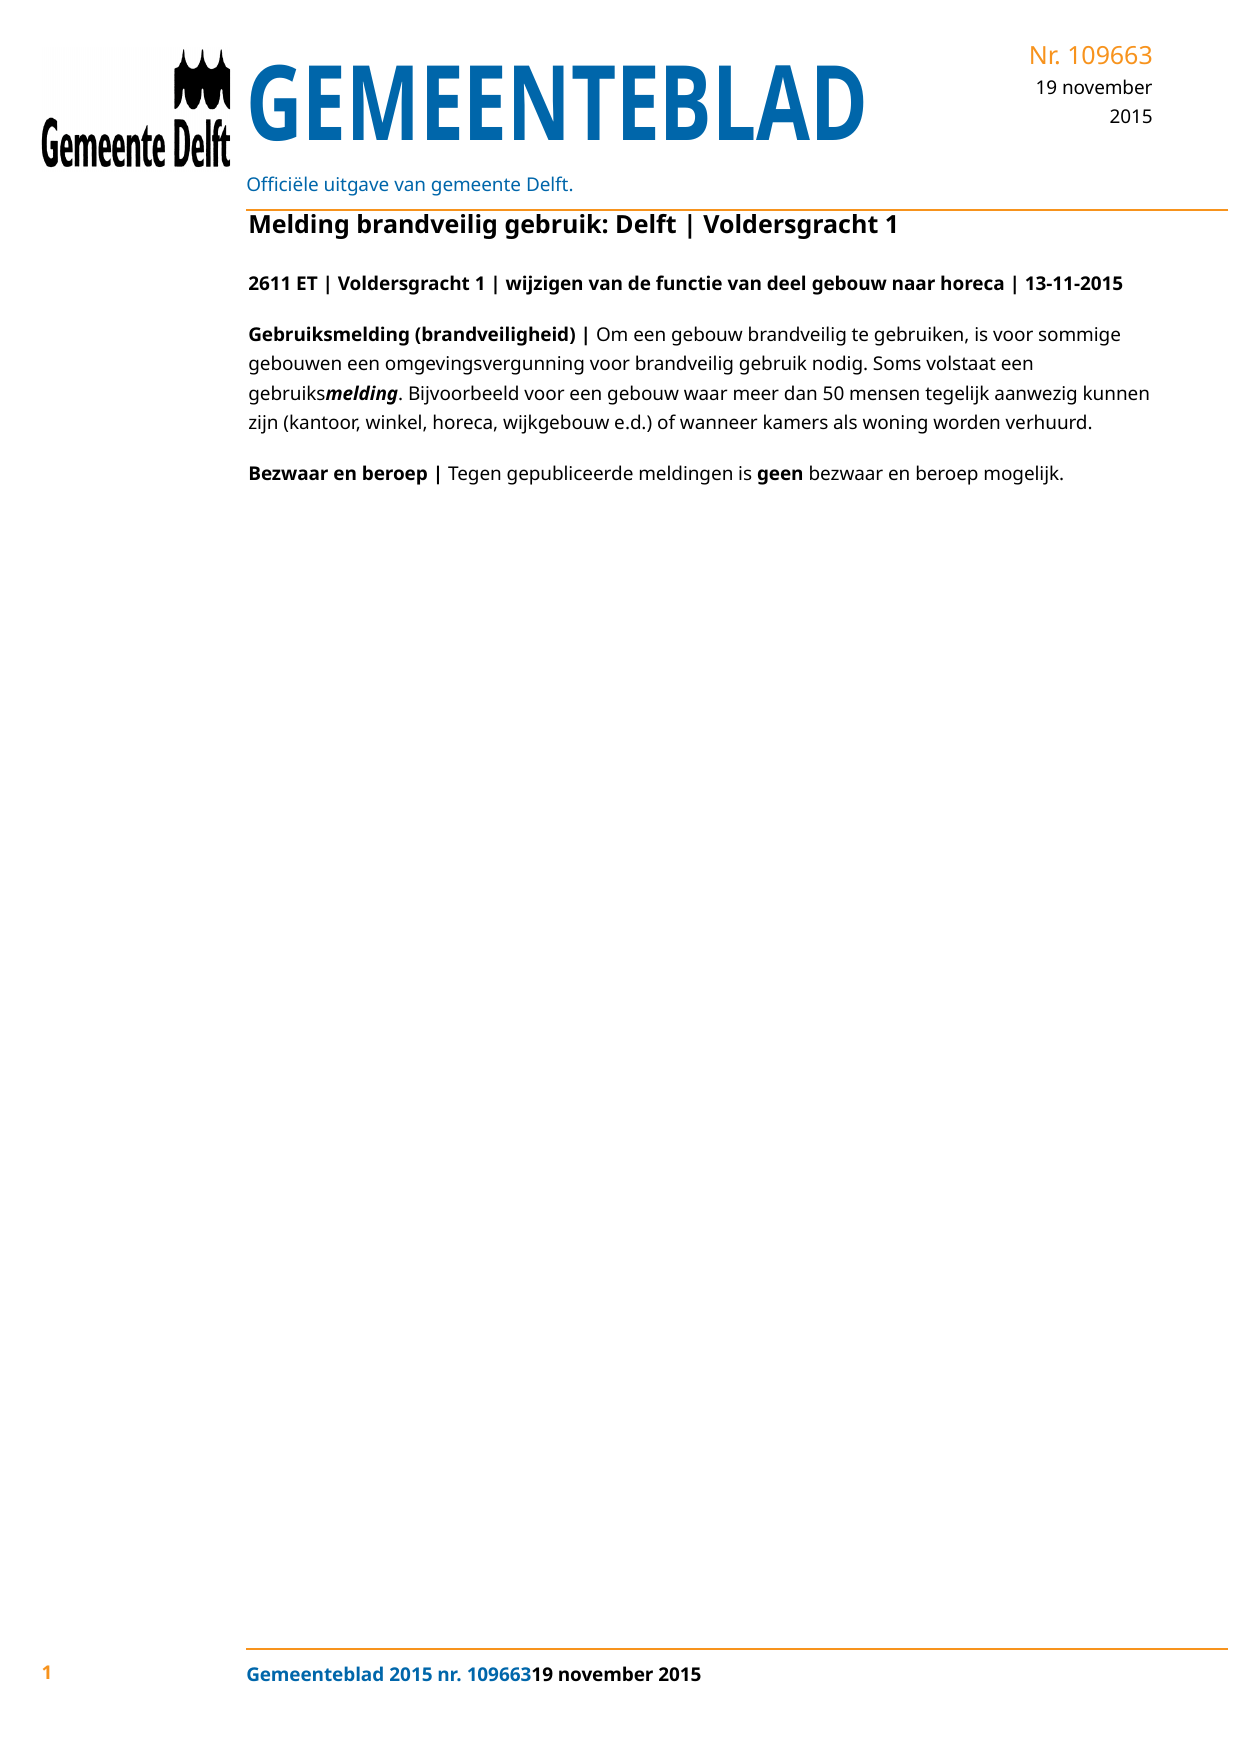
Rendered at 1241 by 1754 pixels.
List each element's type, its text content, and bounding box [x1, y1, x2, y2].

text Gebruiksmelding (brandveiligheid) | Om een gebouw brandveilig te gebruiken, is voor sommige gebouwen een omgevingsvergunning voor brandveilig gebruik nodig. Soms volstaat een gebruiksmelding. Bijvoorbeeld voor een gebouw waar meer dan 50 mensen tegelijk aanwezig kunnen zijn (kantoor, winkel, horeca, wijkgebouw e.d.) of wanneer kamers als woning worden verhuurd. [248, 321, 1152, 435]
text Bezwaar en beroep | Tegen gepubliceerde meldingen is geen bezwaar en beroep mogelijk. [248, 460, 1152, 486]
picture [41, 47, 231, 172]
text 2611 ET | Voldersgracht 1 | wijzigen van de functie van deel gebouw naar horeca | 13-11-2015 [248, 270, 1152, 296]
text Melding brandveilig gebruik: Delft | Voldersgracht 1 [248, 211, 1152, 241]
